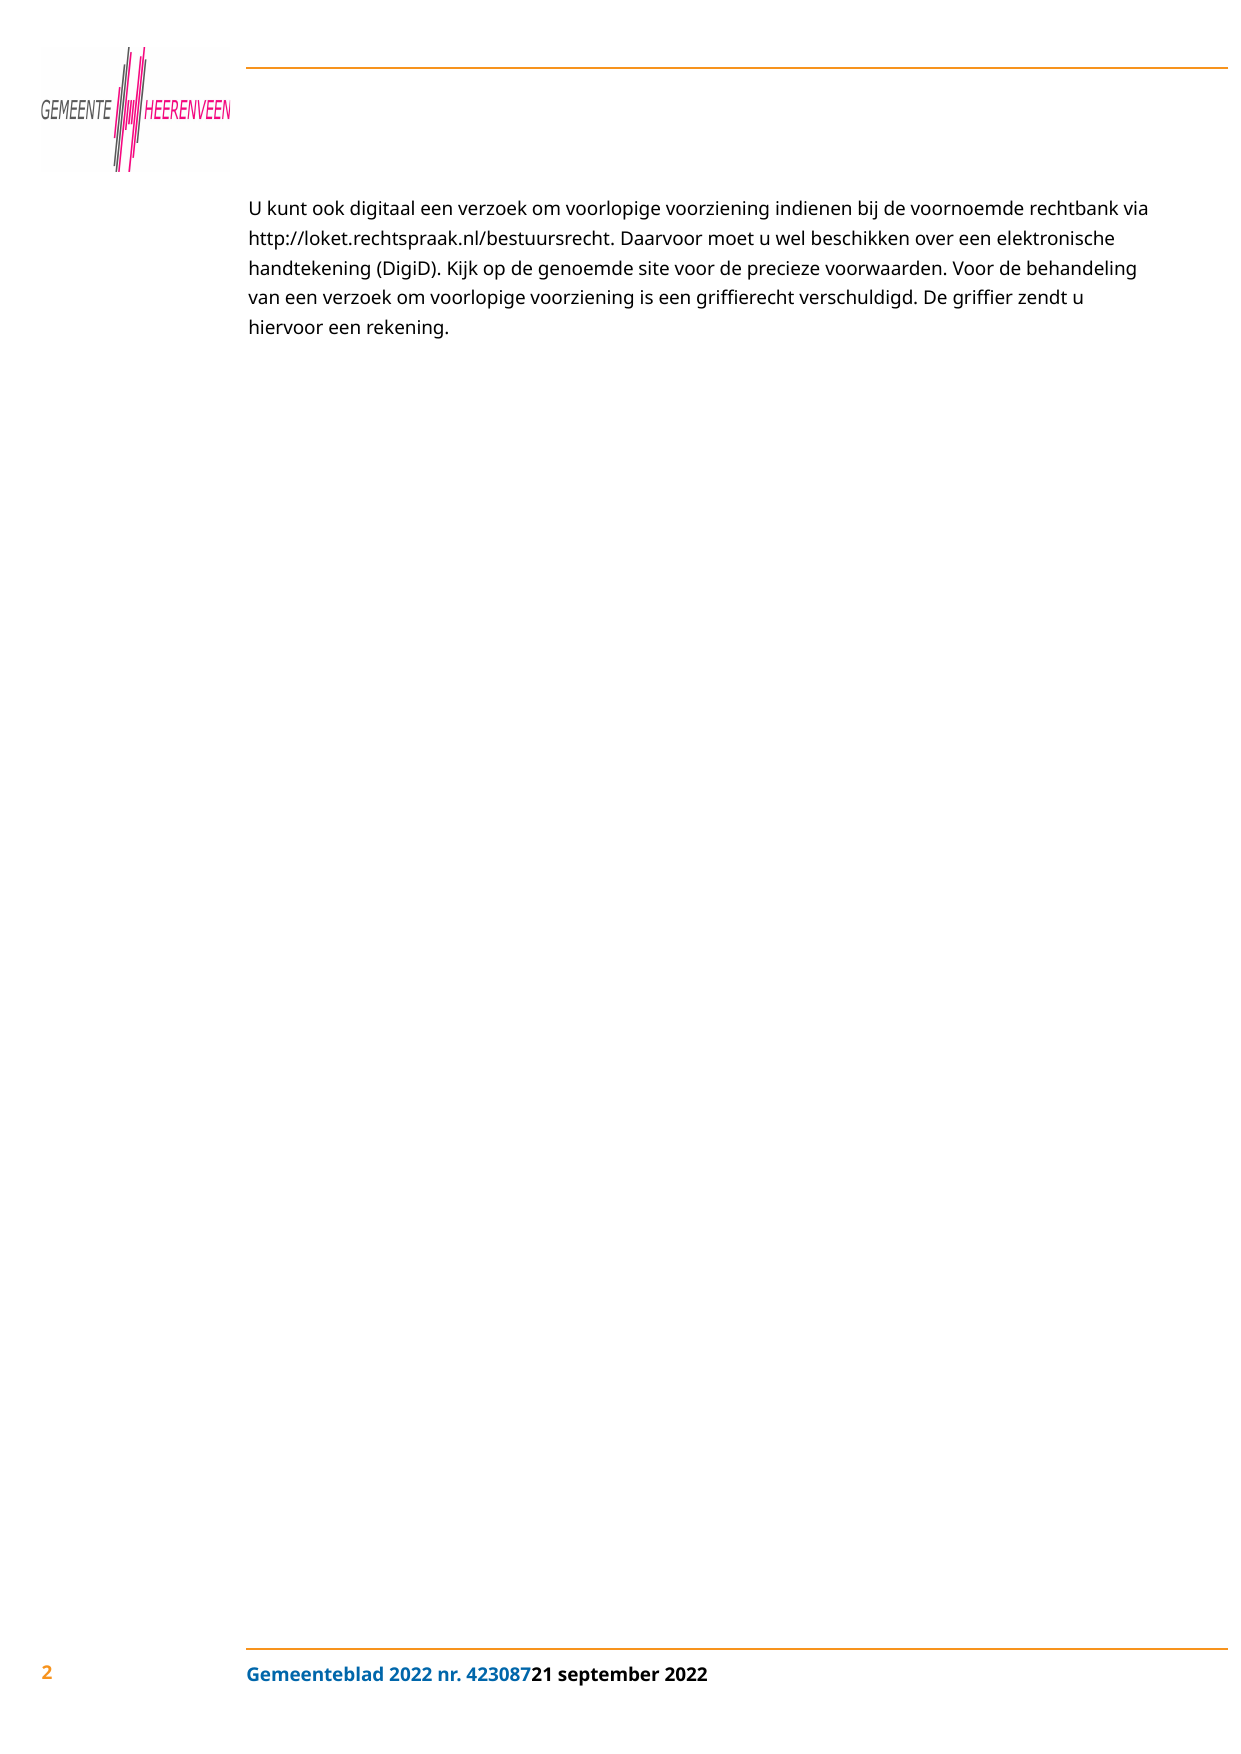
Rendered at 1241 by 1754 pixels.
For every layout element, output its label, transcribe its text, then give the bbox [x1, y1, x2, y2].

picture [41, 47, 231, 172]
text U kunt ook digitaal een verzoek om voorlopige voorziening indienen bij de voornoemde rechtbank via http://loket.rechtspraak.nl/bestuursrecht. Daarvoor moet u wel beschikken over een elektronische handtekening (DigiD). Kijk op de genoemde site voor de precieze voorwaarden. Voor de behandeling van een verzoek om voorlopige voorziening is een griffierecht verschuldigd. De griffier zendt u hiervoor een rekening. [248, 196, 1152, 340]
